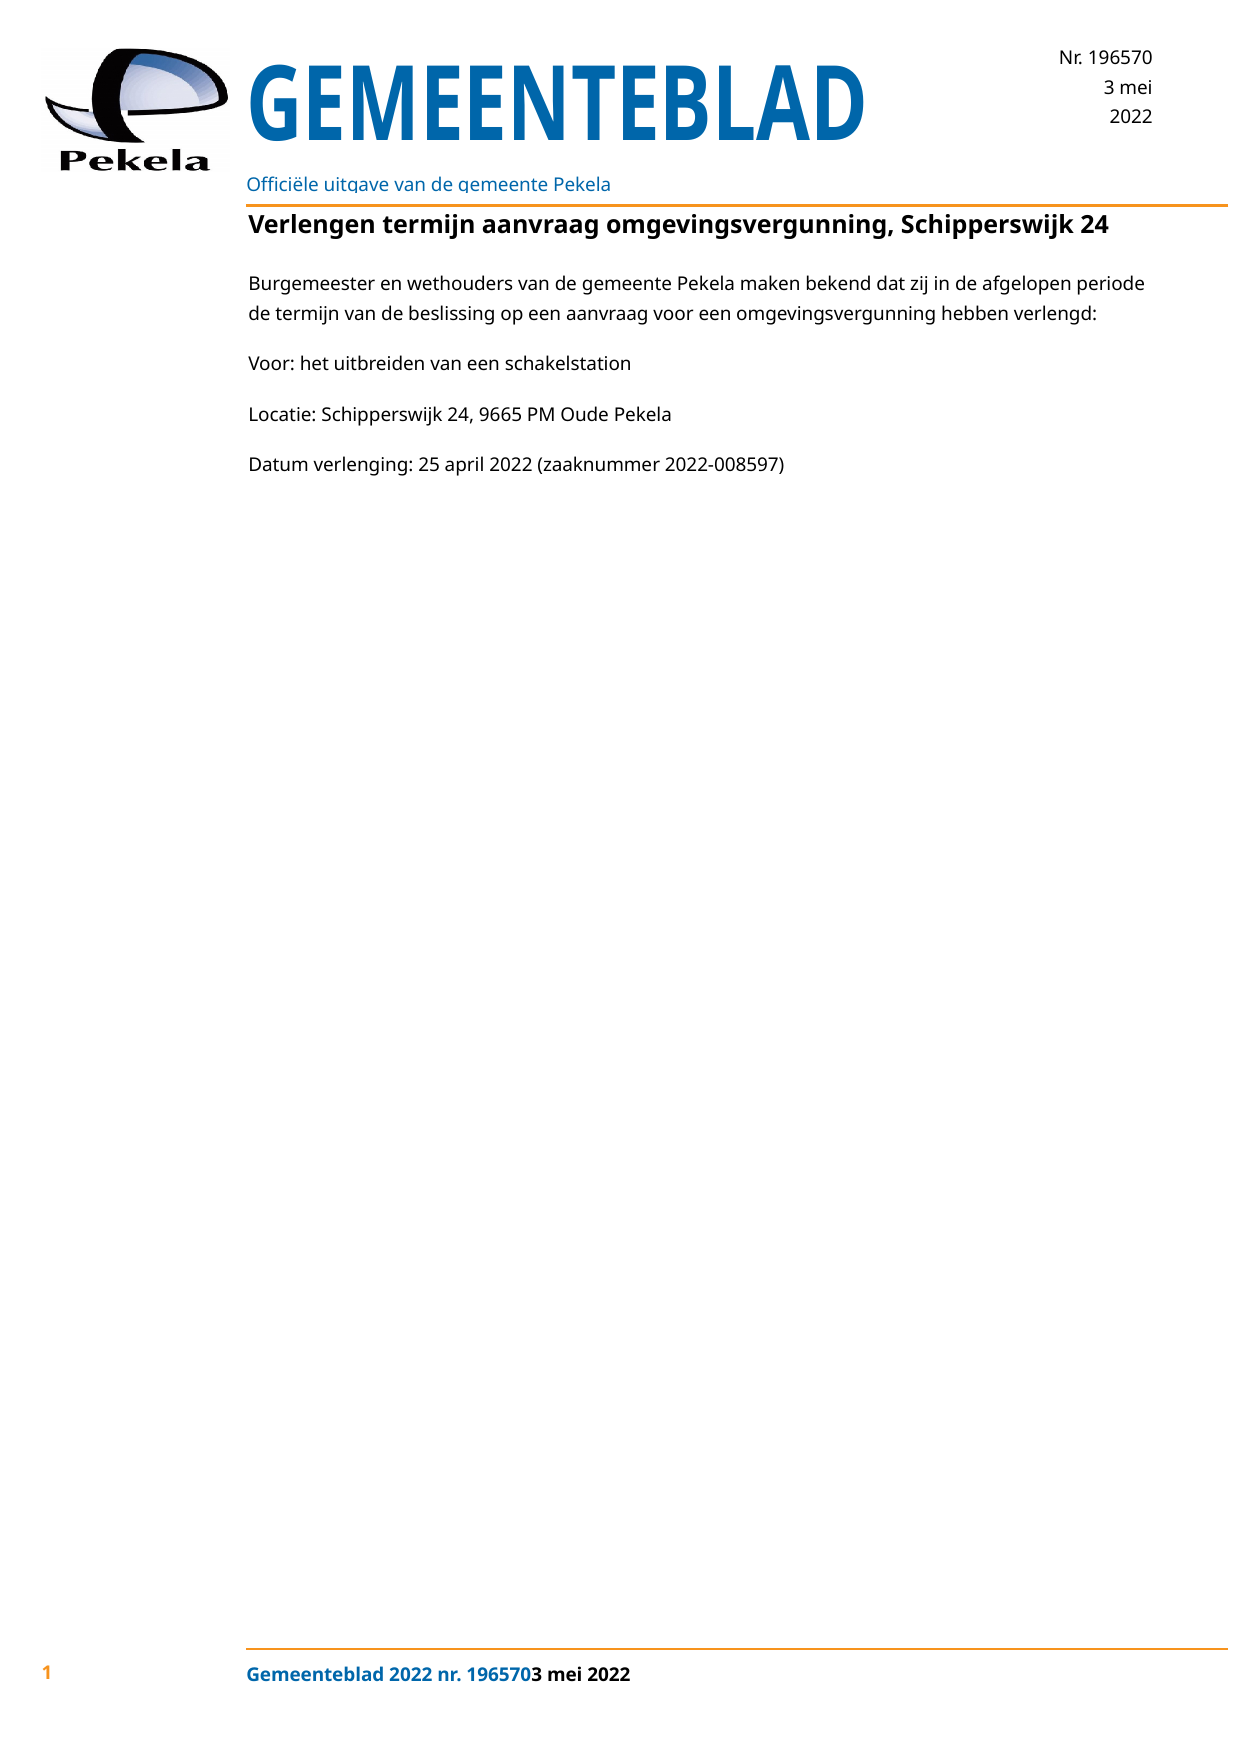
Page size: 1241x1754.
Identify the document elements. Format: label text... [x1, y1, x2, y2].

text Verlengen termijn aanvraag omgevingsvergunning, Schipperswijk 24 [248, 207, 1152, 241]
text Datum verlenging: 25 april 2022 (zaaknummer 2022-008597) [248, 451, 1152, 477]
text Burgemeester en wethouders van de gemeente Pekela maken bekend dat zij in de afgelopen periode de termijn van de beslissing op een aanvraag voor een omgevingsvergunning hebben verlengd: [248, 270, 1152, 326]
picture [41, 47, 231, 172]
text Locatie: Schipperswijk 24, 9665 PM Oude Pekela [248, 401, 1152, 426]
text Voor: het uitbreiden van een schakelstation [248, 350, 1152, 376]
